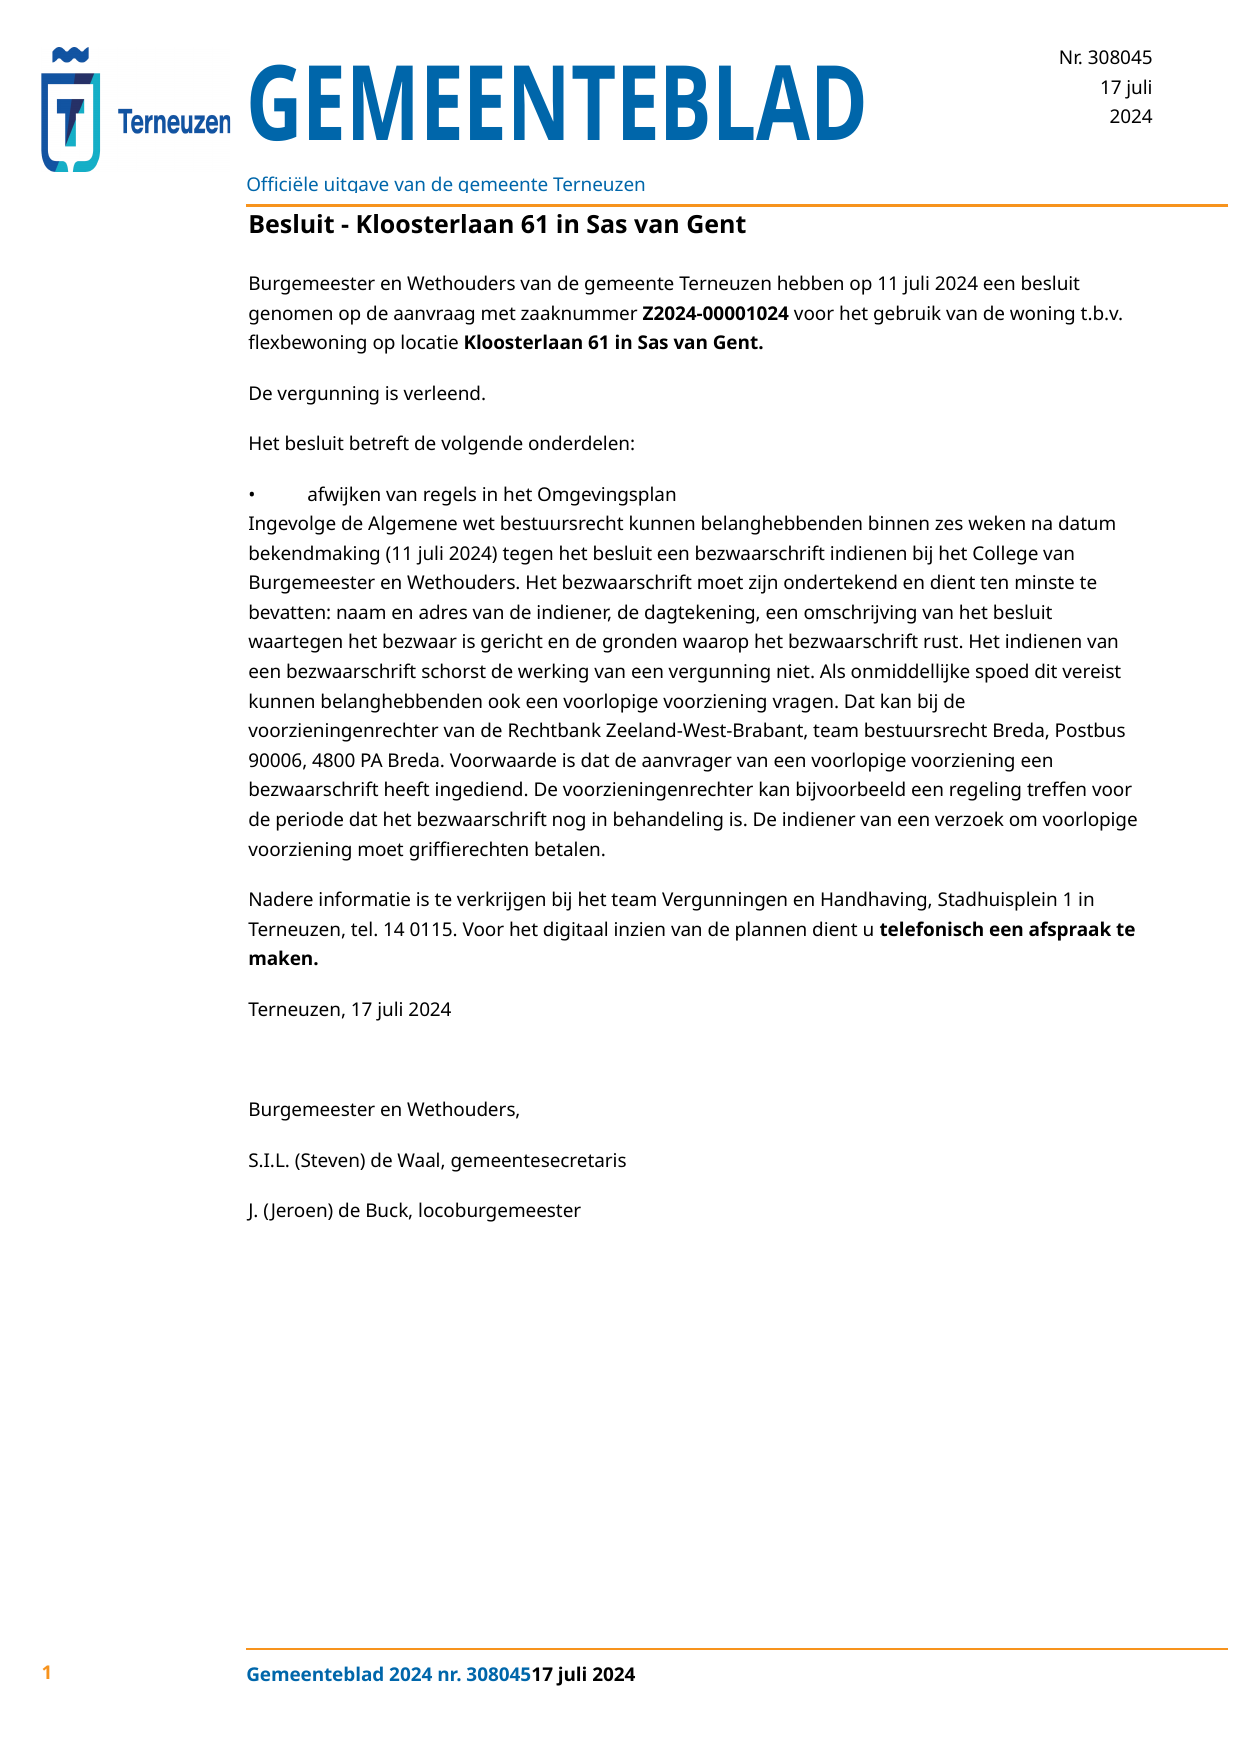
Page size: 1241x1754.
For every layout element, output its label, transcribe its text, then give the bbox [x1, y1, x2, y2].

text Besluit - Kloosterlaan 61 in Sas van Gent [248, 207, 1152, 241]
text De vergunning is verleend. [248, 380, 1152, 406]
list afwijken van regels in het Omgevingsplan [248, 481, 1152, 506]
text Het besluit betreft de volgende onderdelen: [248, 430, 1152, 456]
text S.I.L. (Steven) de Waal, gemeentesecretaris [248, 1147, 1152, 1173]
text Burgemeester en Wethouders van de gemeente Terneuzen hebben op 11 juli 2024 een besluit genomen op de aanvraag met zaaknummer Z2024-00001024 voor het gebruik van de woning t.b.v. flexbewoning op locatie Kloosterlaan 61 in Sas van Gent. [248, 270, 1152, 355]
text Nadere informatie is te verkrijgen bij het team Vergunningen en Handhaving, Stadhuisplein 1 in Terneuzen, tel. 14 0115. Voor het digitaal inzien van de plannen dient u telefonisch een afspraak te maken. [248, 886, 1152, 971]
text Burgemeester en Wethouders, [248, 1097, 1152, 1122]
text J. (Jeroen) de Buck, locoburgemeester [248, 1197, 1152, 1223]
text Terneuzen, 17 juli 2024 [248, 996, 1152, 1021]
picture [41, 47, 231, 172]
text Ingevolge de Algemene wet bestuursrecht kunnen belanghebbenden binnen zes weken na datum bekendmaking (11 juli 2024) tegen het besluit een bezwaarschrift indienen bij het College van Burgemeester en Wethouders. Het bezwaarschrift moet zijn ondertekend en dient ten minste te bevatten: naam en adres van de indiener, de dagtekening, een omschrijving van het besluit waartegen het bezwaar is gericht en de gronden waarop het bezwaarschrift rust. Het indienen van een bezwaarschrift schorst de werking van een vergunning niet. Als onmiddellijke spoed dit vereist kunnen belanghebbenden ook een voorlopige voorziening vragen. Dat kan bij de voorzieningenrechter van de Rechtbank Zeeland-West-Brabant, team bestuursrecht Breda, Postbus 90006, 4800 PA Breda. Voorwaarde is dat de aanvrager van een voorlopige voorziening een bezwaarschrift heeft ingediend. De voorzieningenrechter kan bijvoorbeeld een regeling treffen voor de periode dat het bezwaarschrift nog in behandeling is. De indiener van een verzoek om voorlopige voorziening moet griffierechten betalen. [248, 510, 1152, 861]
